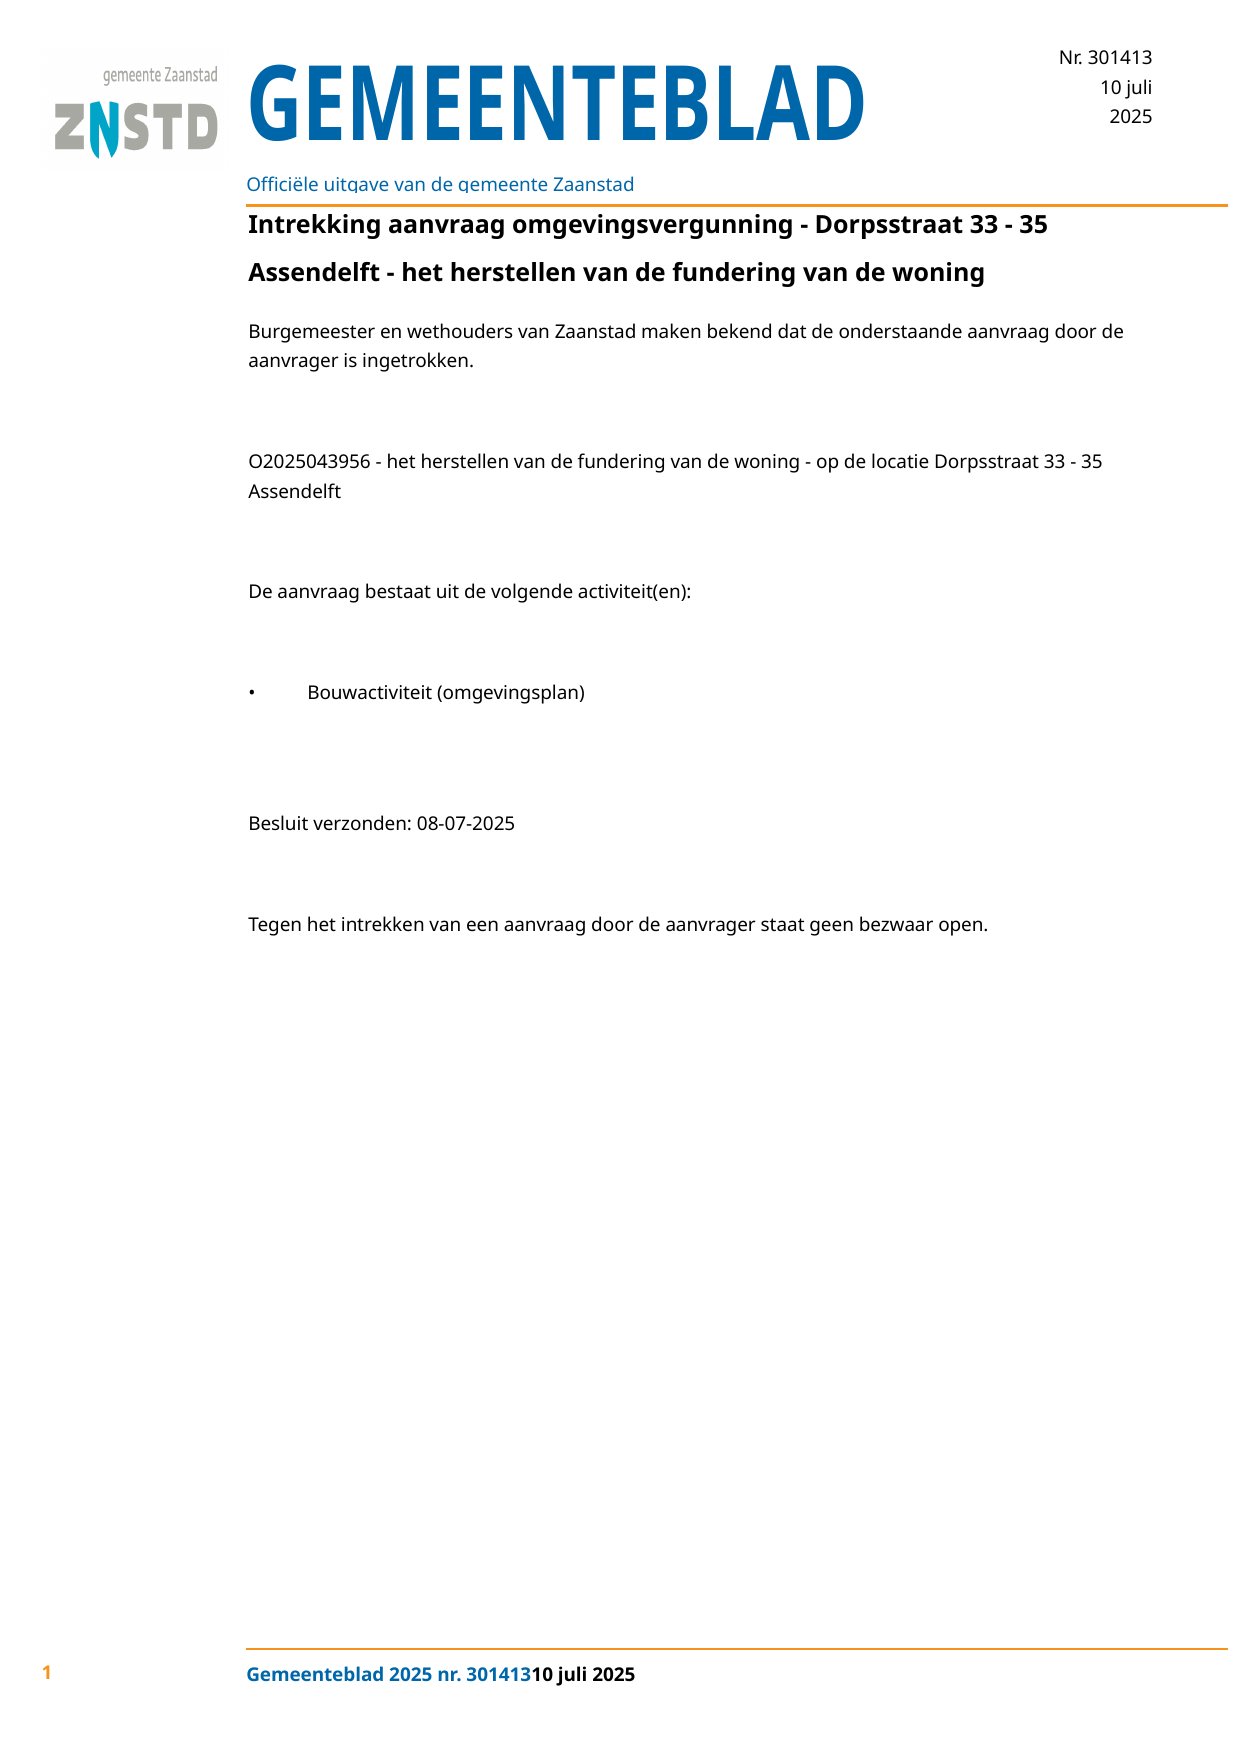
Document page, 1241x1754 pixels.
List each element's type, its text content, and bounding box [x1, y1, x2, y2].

text Burgemeester en wethouders van Zaanstad maken bekend dat de onderstaande aanvraag door de aanvrager is ingetrokken. [248, 318, 1152, 373]
text De aanvraag bestaat uit de volgende activiteit(en): [248, 579, 1152, 604]
text Tegen het intrekken van een aanvraag door de aanvrager staat geen bezwaar open. [248, 911, 1152, 937]
picture [41, 47, 231, 172]
text Besluit verzonden: 08-07-2025 [248, 810, 1152, 836]
text O2025043956 - het herstellen van de fundering van de woning - op de locatie Dorpsstraat 33 - 35 Assendelft [248, 448, 1152, 504]
text Intrekking aanvraag omgevingsvergunning - Dorpsstraat 33 - 35 Assendelft - het herstellen van de fundering van de woning [248, 207, 1152, 288]
list Bouwactiviteit (omgevingsplan) [248, 679, 1152, 705]
